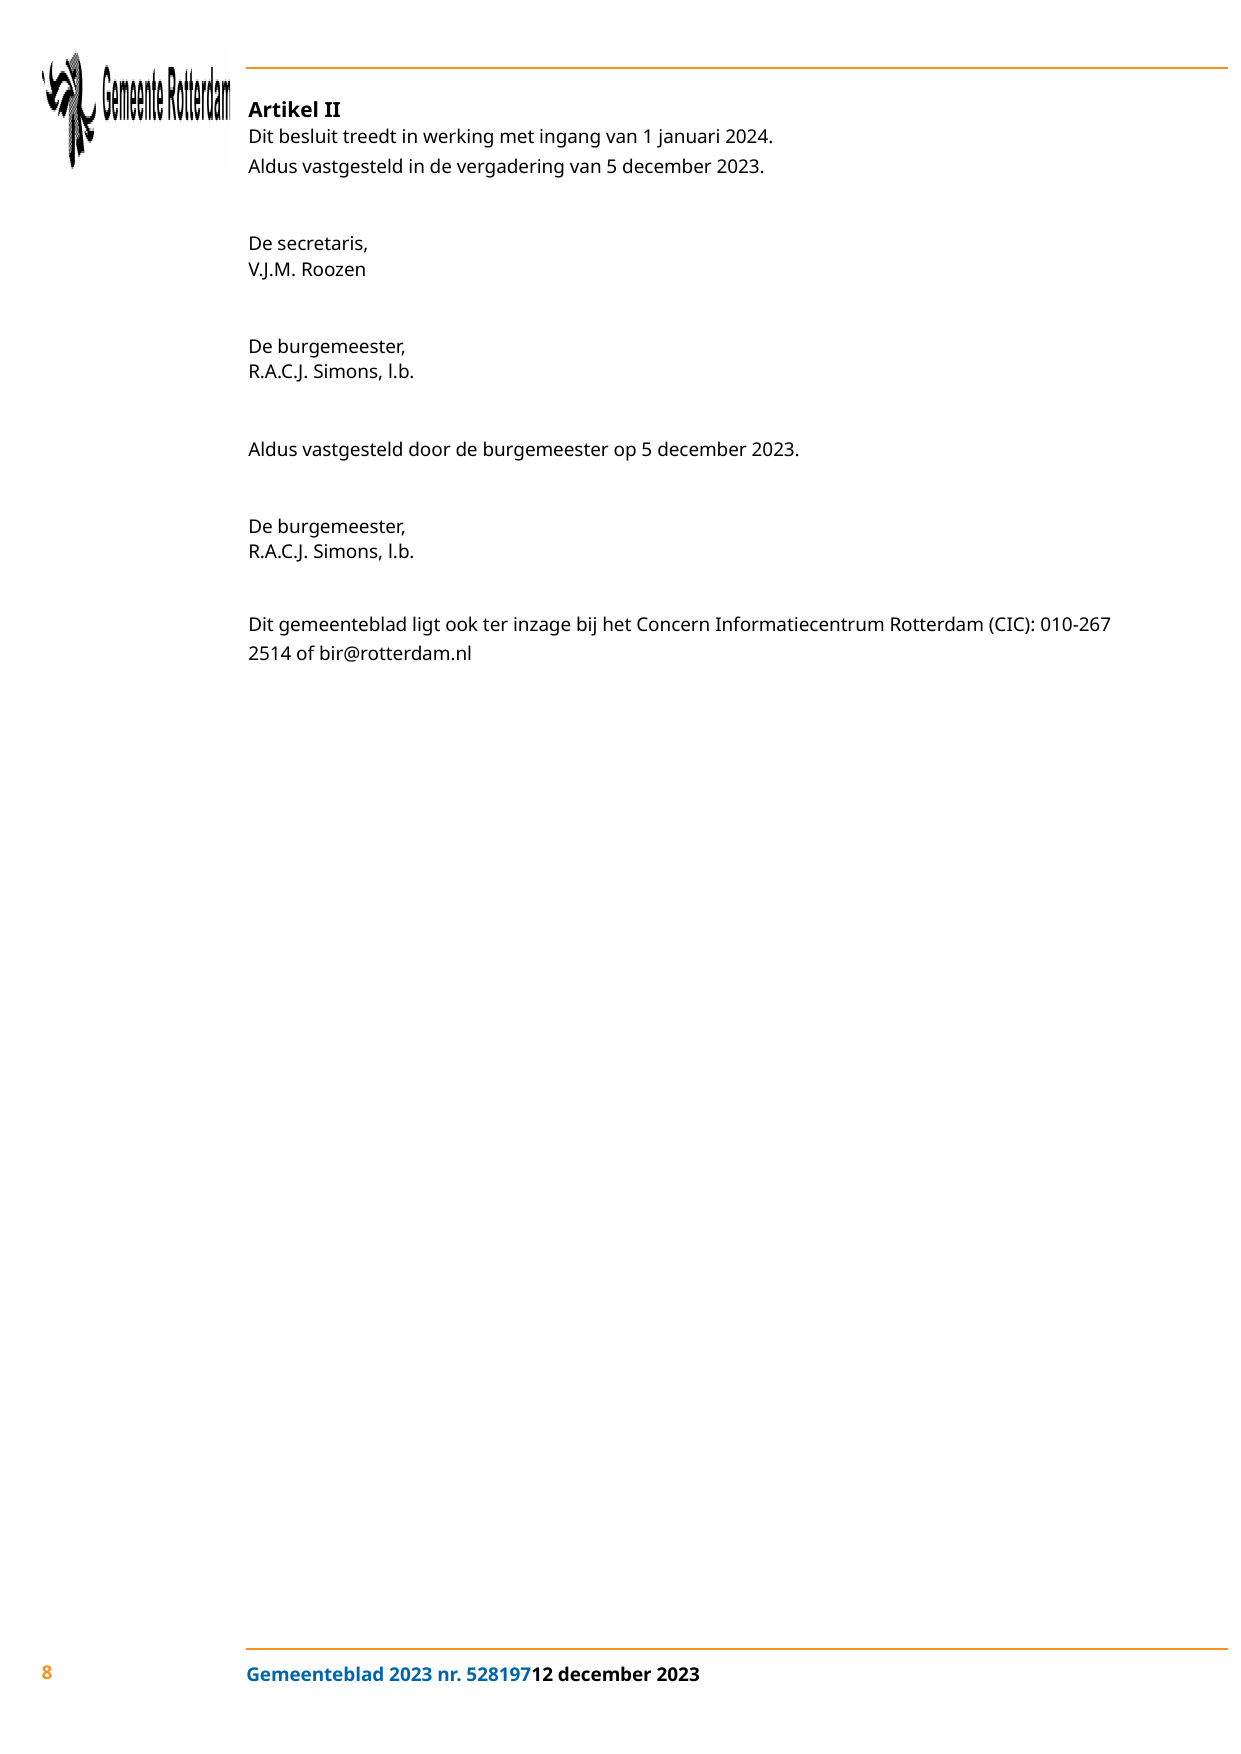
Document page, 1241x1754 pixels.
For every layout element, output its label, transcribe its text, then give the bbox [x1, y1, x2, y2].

text Dit gemeenteblad ligt ook ter inzage bij het Concern Informatiecentrum Rotterdam (CIC): 010-267 2514 of bir@rotterdam.nl [248, 611, 1152, 666]
text R.A.C.J. Simons, l.b. [248, 539, 1152, 564]
text De secretaris, [248, 230, 1152, 256]
text R.A.C.J. Simons, l.b. [248, 359, 1152, 384]
text De burgemeester, [248, 513, 1152, 539]
text Artikel II [248, 95, 1152, 123]
text Dit besluit treedt in werking met ingang van 1 januari 2024. [248, 123, 1152, 149]
text Aldus vastgesteld door de burgemeester op 5 december 2023. [248, 436, 1152, 462]
text V.J.M. Roozen [248, 256, 1152, 281]
picture [41, 47, 231, 172]
text Aldus vastgesteld in de vergadering van 5 december 2023. [248, 153, 1152, 178]
text De burgemeester, [248, 333, 1152, 359]
